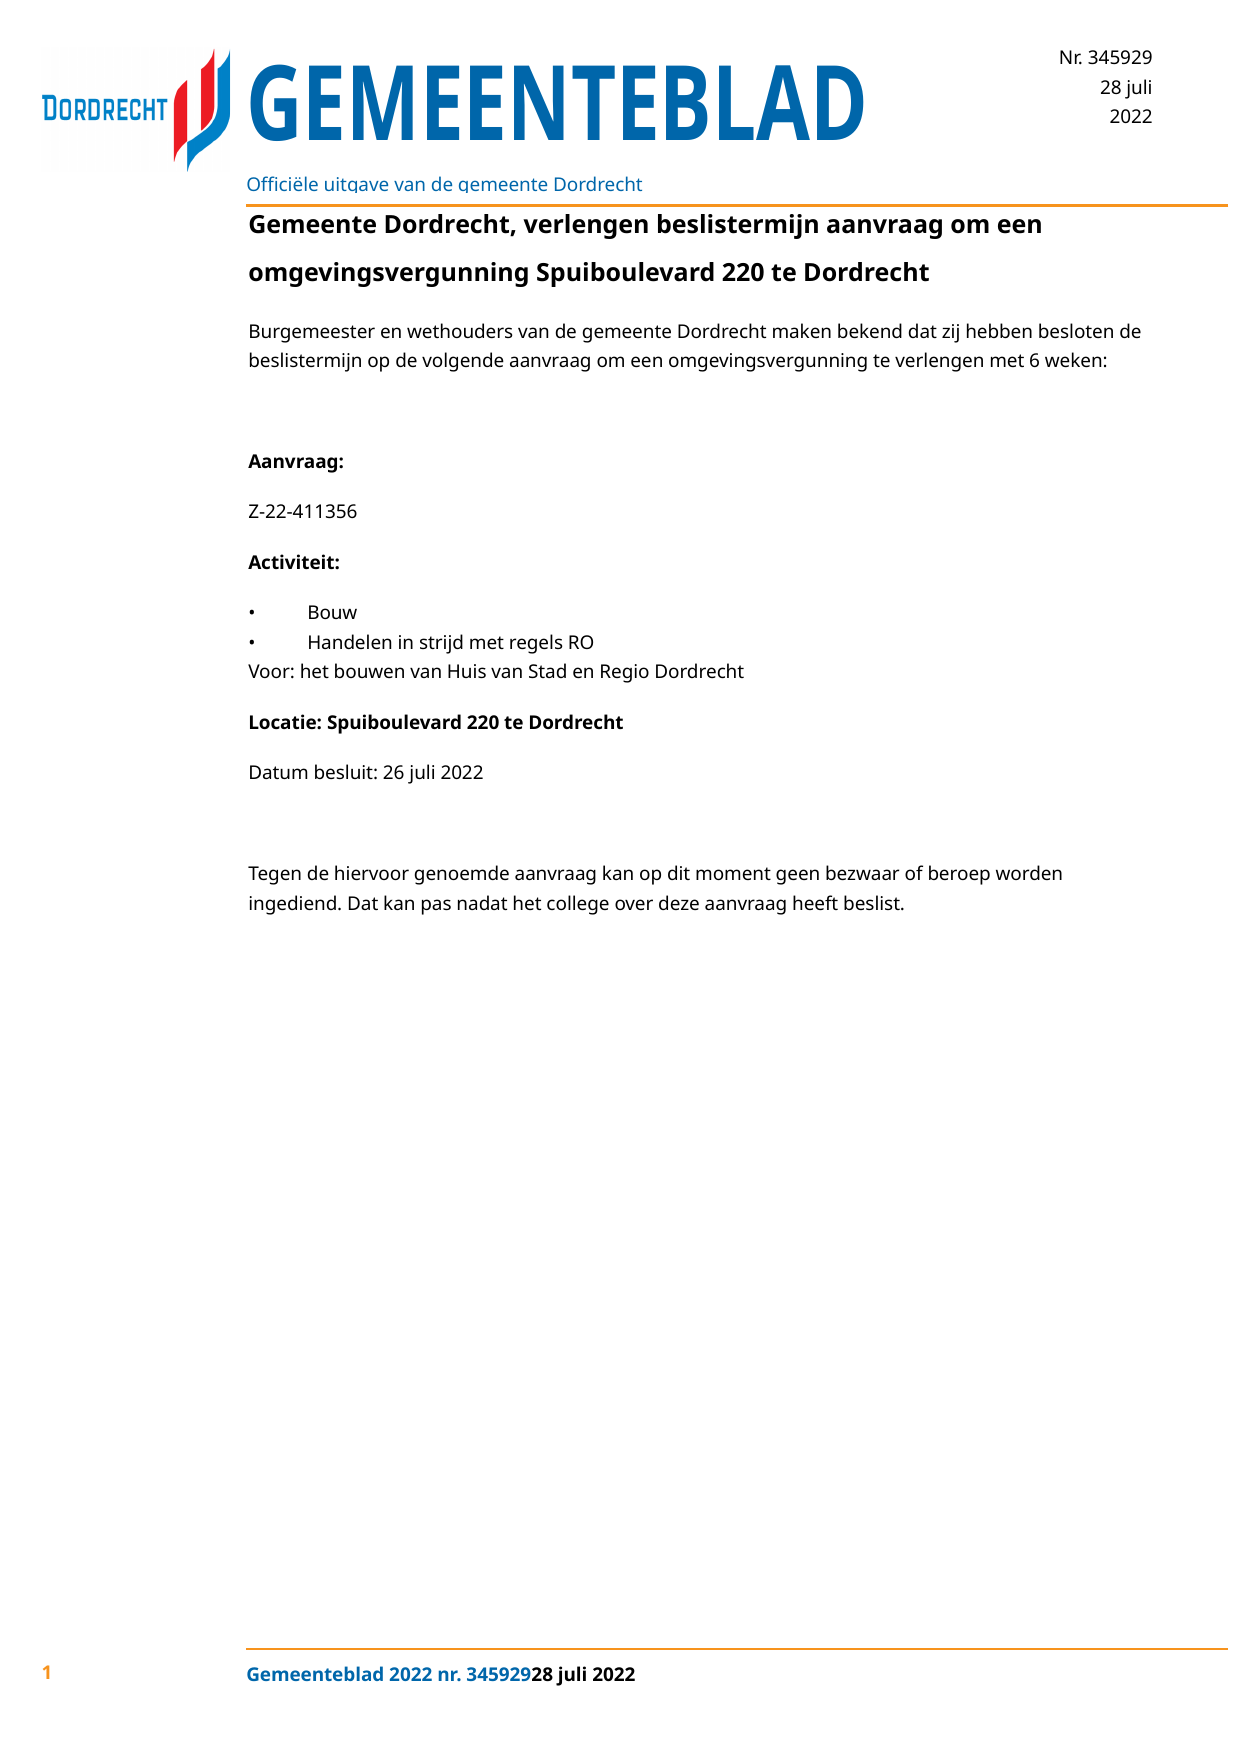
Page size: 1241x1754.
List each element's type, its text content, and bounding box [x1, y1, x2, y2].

picture [41, 47, 231, 172]
list Handelen in strijd met regels RO [248, 629, 1152, 655]
text Burgemeester en wethouders van de gemeente Dordrecht maken bekend dat zij hebben besloten de beslistermijn op de volgende aanvraag om een omgevingsvergunning te verlengen met 6 weken: [248, 318, 1152, 373]
text Locatie: Spuiboulevard 220 te Dordrecht [248, 709, 1152, 735]
text Voor: het bouwen van Huis van Stad en Regio Dordrecht [248, 659, 1152, 684]
text Gemeente Dordrecht, verlengen beslistermijn aanvraag om een omgevingsvergunning Spuiboulevard 220 te Dordrecht [248, 207, 1152, 288]
list Bouw [248, 599, 1152, 625]
text Activiteit: [248, 549, 1152, 575]
text Z-22-411356 [248, 499, 1152, 524]
text Aanvraag: [248, 448, 1152, 474]
text Datum besluit: 26 juli 2022 [248, 759, 1152, 785]
text Tegen de hiervoor genoemde aanvraag kan op dit moment geen bezwaar of beroep worden ingediend. Dat kan pas nadat het college over deze aanvraag heeft beslist. [248, 860, 1152, 916]
